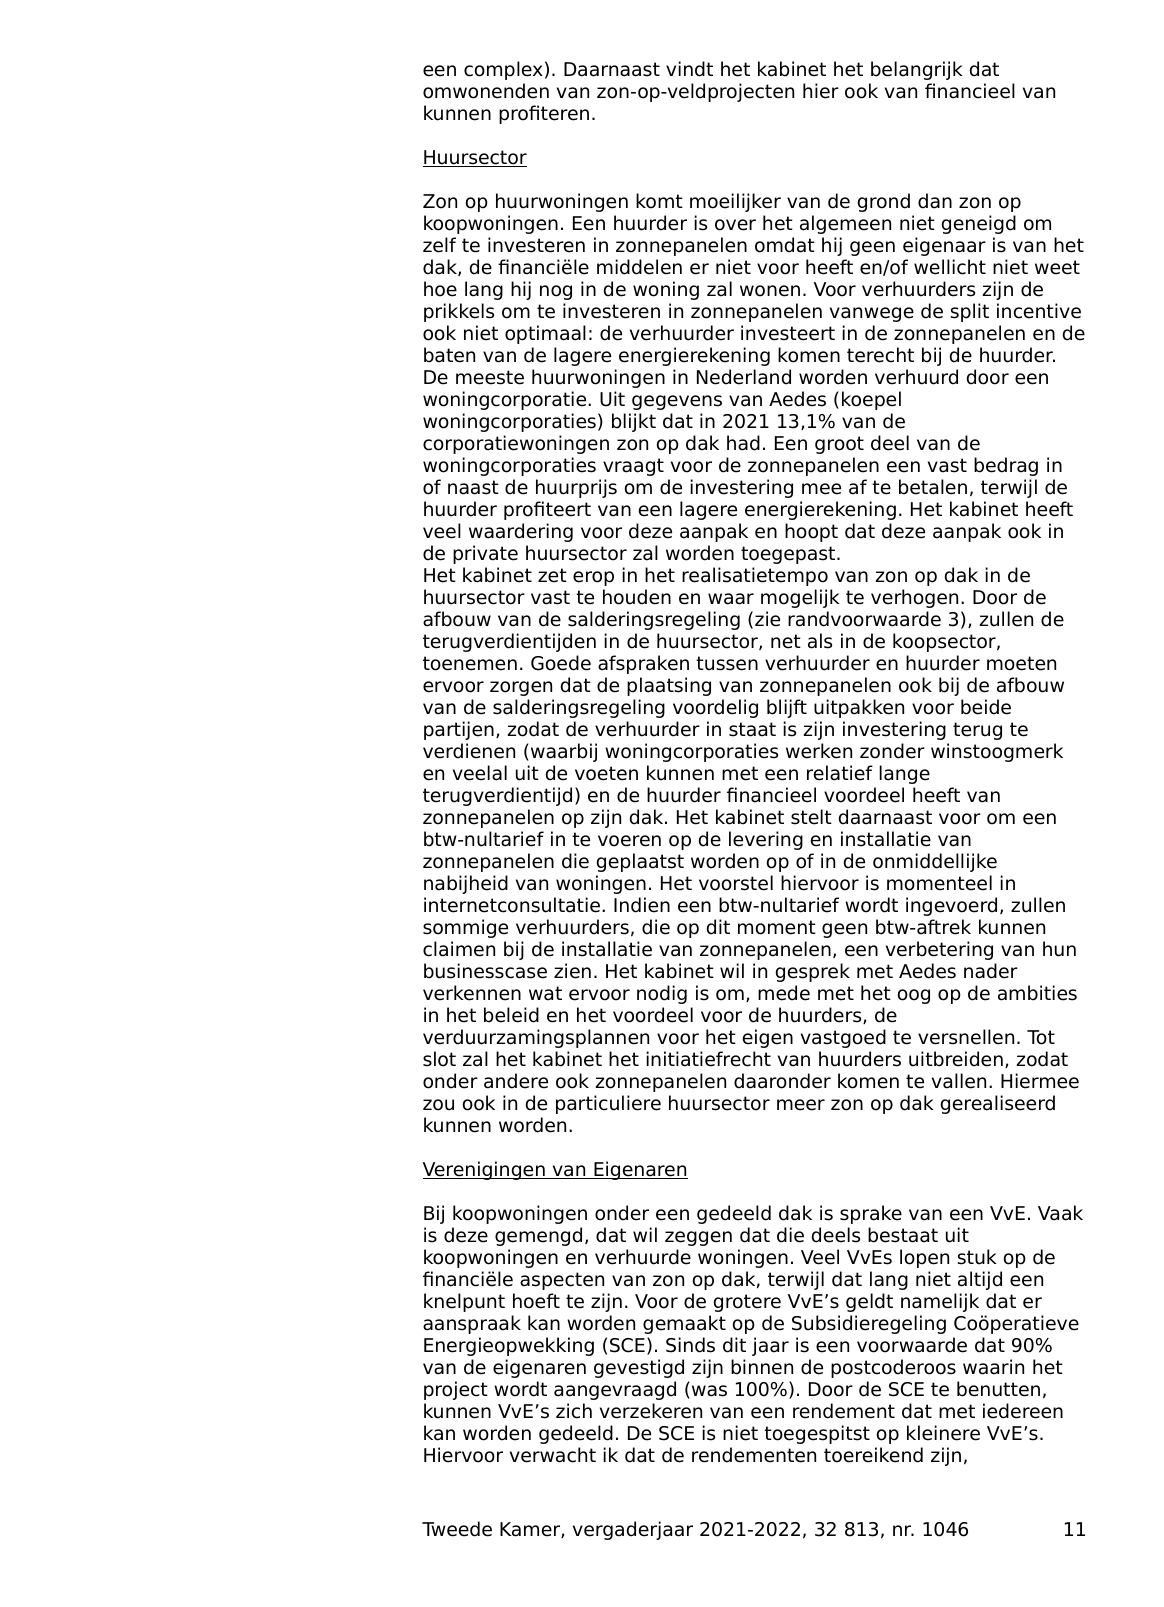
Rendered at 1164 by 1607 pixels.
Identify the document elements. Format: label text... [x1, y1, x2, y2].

subtitle Huursector [422, 147, 1087, 169]
text Zon op huurwoningen komt moeilijker van de grond dan zon op koopwoningen. Een huurder is over het algemeen niet geneigd om zelf te investeren in zonnepanelen omdat hij geen eigenaar is van het dak, de financiële middelen er niet voor heeft en/of wellicht niet weet hoe lang hij nog in de woning zal wonen. Voor verhuurders zijn de prikkels om te investeren in zonnepanelen vanwege de split incentive ook niet optimaal: de verhuurder investeert in de zonnepanelen en de baten van de lagere energierekening komen terecht bij de huurder. [422, 191, 1087, 367]
subtitle Verenigingen van Eigenaren [422, 1159, 1087, 1181]
text Bij koopwoningen onder een gedeeld dak is sprake van een VvE. Vaak is deze gemengd, dat wil zeggen dat die deels bestaat uit koopwoningen en verhuurde woningen. Veel VvEs lopen stuk op de financiële aspecten van zon op dak, terwijl dat lang niet altijd een knelpunt hoeft te zijn. Voor de grotere VvE’s geldt namelijk dat er aanspraak kan worden gemaakt op de Subsidieregeling Coöperatieve Energieopwekking (SCE). Sinds dit jaar is een voorwaarde dat 90% van de eigenaren gevestigd zijn binnen de postcoderoos waarin het project wordt aangevraagd (was 100%). Door de SCE te benutten, kunnen VvE’s zich verzekeren van een rendement dat met iedereen kan worden gedeeld. De SCE is niet toegespitst op kleinere VvE’s. Hiervoor verwacht ik dat de rendementen toereikend zijn, [422, 1203, 1087, 1467]
text De meeste huurwoningen in Nederland worden verhuurd door een woningcorporatie. Uit gegevens van Aedes (koepel woningcorporaties) blijkt dat in 2021 13,1% van de corporatiewoningen zon op dak had. Een groot deel van de woningcorporaties vraagt voor de zonnepanelen een vast bedrag in of naast de huurprijs om de investering mee af te betalen, terwijl de huurder profiteert van een lagere energierekening. Het kabinet heeft veel waardering voor deze aanpak en hoopt dat deze aanpak ook in de private huursector zal worden toegepast. [422, 367, 1087, 565]
text Het kabinet zet erop in het realisatietempo van zon op dak in de huursector vast te houden en waar mogelijk te verhogen. Door de afbouw van de salderingsregeling (zie randvoorwaarde 3), zullen de terugverdientijden in de huursector, net als in de koopsector, toenemen. Goede afspraken tussen verhuurder en huurder moeten ervoor zorgen dat de plaatsing van zonnepanelen ook bij de afbouw van de salderingsregeling voordelig blijft uitpakken voor beide partijen, zodat de verhuurder in staat is zijn investering terug te verdienen (waarbij woningcorporaties werken zonder winstoogmerk en veelal uit de voeten kunnen met een relatief lange terugverdientijd) en de huurder financieel voordeel heeft van zonnepanelen op zijn dak. Het kabinet stelt daarnaast voor om een btw-nultarief in te voeren op de levering en installatie van zonnepanelen die geplaatst worden op of in de onmiddellijke nabijheid van woningen. Het voorstel hiervoor is momenteel in internetconsultatie. Indien een btw-nultarief wordt ingevoerd, zullen sommige verhuurders, die op dit moment geen btw-aftrek kunnen claimen bij de installatie van zonnepanelen, een verbetering van hun businesscase zien. Het kabinet wil in gesprek met Aedes nader verkennen wat ervoor nodig is om, mede met het oog op de ambities in het beleid en het voordeel voor de huurders, de verduurzamingsplannen voor het eigen vastgoed te versnellen. Tot slot zal het kabinet het initiatiefrecht van huurders uitbreiden, zodat onder andere ook zonnepanelen daaronder komen te vallen. Hiermee zou ook in de particuliere huursector meer zon op dak gerealiseerd kunnen worden. [422, 565, 1087, 1136]
text een complex). Daarnaast vindt het kabinet het belangrijk dat omwonenden van zon-op-veldprojecten hier ook van financieel van kunnen profiteren. [422, 59, 1087, 125]
